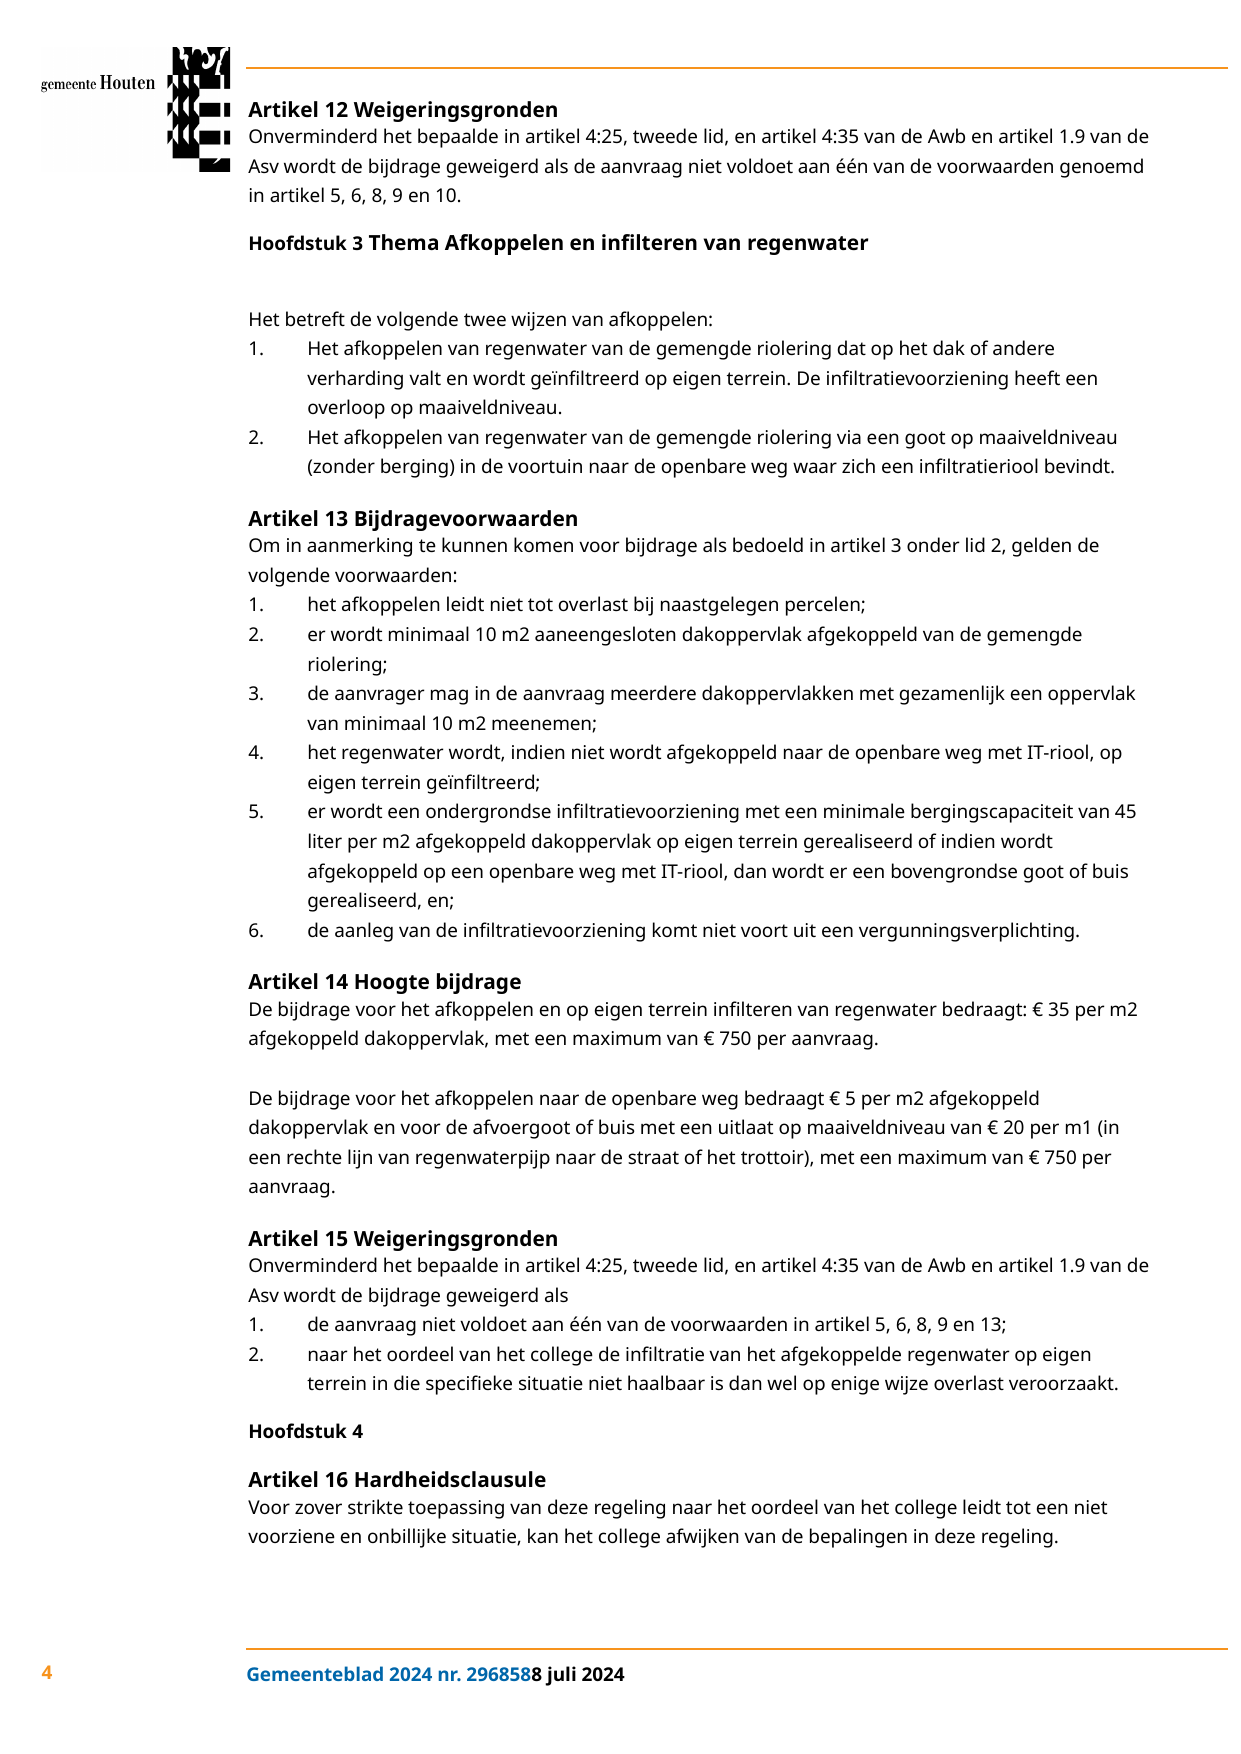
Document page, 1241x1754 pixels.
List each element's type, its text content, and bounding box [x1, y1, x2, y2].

text Om in aanmerking te kunnen komen voor bijdrage als bedoeld in artikel 3 onder lid 2, gelden de volgende voorwaarden: [248, 532, 1152, 588]
text Artikel 12 Weigeringsgronden [248, 95, 1152, 123]
text De bijdrage voor het afkoppelen naar de openbare weg bedraagt € 5 per m2 afgekoppeld dakoppervlak en voor de afvoergoot of buis met een uitlaat op maaiveldniveau van € 20 per m1 (in een rechte lijn van regenwaterpijp naar de straat of het trottoir), met een maximum van € 750 per aanvraag. [248, 1085, 1152, 1199]
text Onverminderd het bepaalde in artikel 4:25, tweede lid, en artikel 4:35 van de Awb en artikel 1.9 van de Asv wordt de bijdrage geweigerd als de aanvraag niet voldoet aan één van de voorwaarden genoemd in artikel 5, 6, 8, 9 en 10. [248, 123, 1152, 208]
text Artikel 15 Weigeringsgronden [248, 1224, 1152, 1252]
text Voor zover strikte toepassing van deze regeling naar het oordeel van het college leidt tot een niet voorziene en onbillijke situatie, kan het college afwijken van de bepalingen in deze regeling. [248, 1494, 1152, 1549]
list de aanvraag niet voldoet aan één van de voorwaarden in artikel 5, 6, 8, 9 en 13; [248, 1311, 1152, 1337]
list de aanleg van de infiltratievoorziening komt niet voort uit een vergunningsverplichting. [248, 917, 1152, 943]
list er wordt minimaal 10 m2 aaneengesloten dakoppervlak afgekoppeld van de gemengde riolering; [248, 621, 1152, 677]
list naar het oordeel van het college de infiltratie van het afgekoppelde regenwater op eigen terrein in die specifieke situatie niet haalbaar is dan wel op enige wijze overlast veroorzaakt. [248, 1341, 1152, 1396]
text De bijdrage voor het afkoppelen en op eigen terrein infilteren van regenwater bedraagt: € 35 per m2 afgekoppeld dakoppervlak, met een maximum van € 750 per aanvraag. [248, 996, 1152, 1051]
list er wordt een ondergrondse infiltratievoorziening met een minimale bergingscapaciteit van 45 liter per m2 afgekoppeld dakoppervlak op eigen terrein gerealiseerd of indien wordt afgekoppeld op een openbare weg met IT-riool, dan wordt er een bovengrondse goot of buis gerealiseerd, en; [248, 799, 1152, 913]
picture [41, 47, 231, 172]
list Het afkoppelen van regenwater van de gemengde riolering via een goot op maaiveldniveau (zonder berging) in de voortuin naar de openbare weg waar zich een infiltratieriool bevindt. [248, 424, 1152, 479]
list Het afkoppelen van regenwater van de gemengde riolering dat op het dak of andere verharding valt en wordt geïnfiltreerd op eigen terrein. De infiltratievoorziening heeft een overloop op maaiveldniveau. [248, 335, 1152, 420]
text Onverminderd het bepaalde in artikel 4:25, tweede lid, en artikel 4:35 van de Awb en artikel 1.9 van de Asv wordt de bijdrage geweigerd als [248, 1252, 1152, 1308]
list de aanvrager mag in de aanvraag meerdere dakoppervlakken met gezamenlijk een oppervlak van minimaal 10 m2 meenemen; [248, 680, 1152, 736]
list het regenwater wordt, indien niet wordt afgekoppeld naar de openbare weg met IT-riool, op eigen terrein geïnfiltreerd; [248, 739, 1152, 795]
text Hoofdstuk 3 Thema Afkoppelen en infilteren van regenwater [248, 228, 1152, 256]
text Artikel 13 Bijdragevoorwaarden [248, 504, 1152, 532]
text Artikel 16 Hardheidsclausule [248, 1466, 1152, 1494]
list het afkoppelen leidt niet tot overlast bij naastgelegen percelen; [248, 592, 1152, 617]
text Hoofdstuk 4 [248, 1416, 1152, 1445]
text Het betreft de volgende twee wijzen van afkoppelen: [248, 306, 1152, 331]
text Artikel 14 Hoogte bijdrage [248, 967, 1152, 996]
